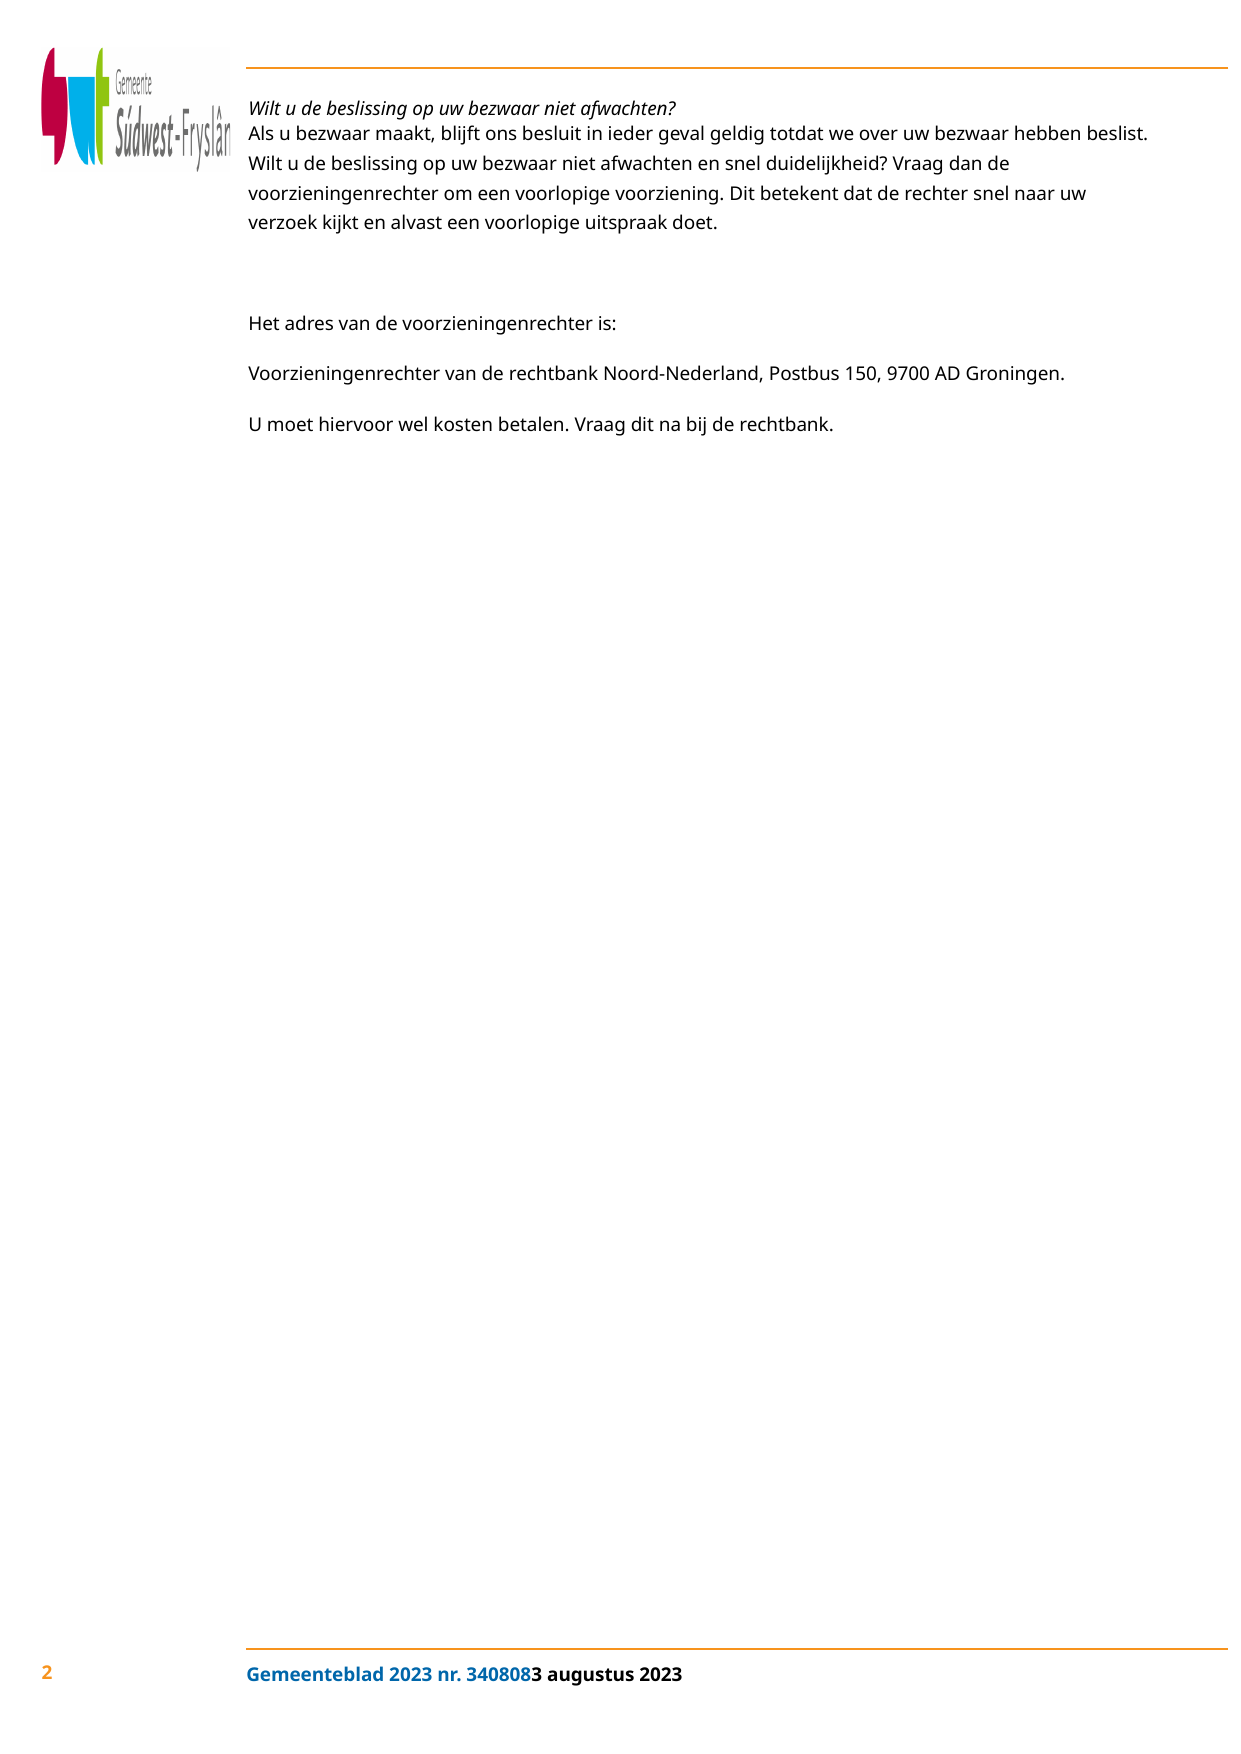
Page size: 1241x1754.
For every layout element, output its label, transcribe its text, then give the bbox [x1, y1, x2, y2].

text Wilt u de beslissing op uw bezwaar niet afwachten? [248, 95, 1152, 121]
picture [41, 47, 231, 172]
text Als u bezwaar maakt, blijft ons besluit in ieder geval geldig totdat we over uw bezwaar hebben beslist. Wilt u de beslissing op uw bezwaar niet afwachten en snel duidelijkheid? Vraag dan de voorzieningenrechter om een voorlopige voorziening. Dit betekent dat de rechter snel naar uw verzoek kijkt en alvast een voorlopige uitspraak doet. [248, 121, 1152, 235]
text Voorzieningenrechter van de rechtbank Noord-Nederland, Postbus 150, 9700 AD Groningen. [248, 361, 1152, 386]
text U moet hiervoor wel kosten betalen. Vraag dit na bij de rechtbank. [248, 411, 1152, 437]
text Het adres van de voorzieningenrechter is: [248, 310, 1152, 336]
